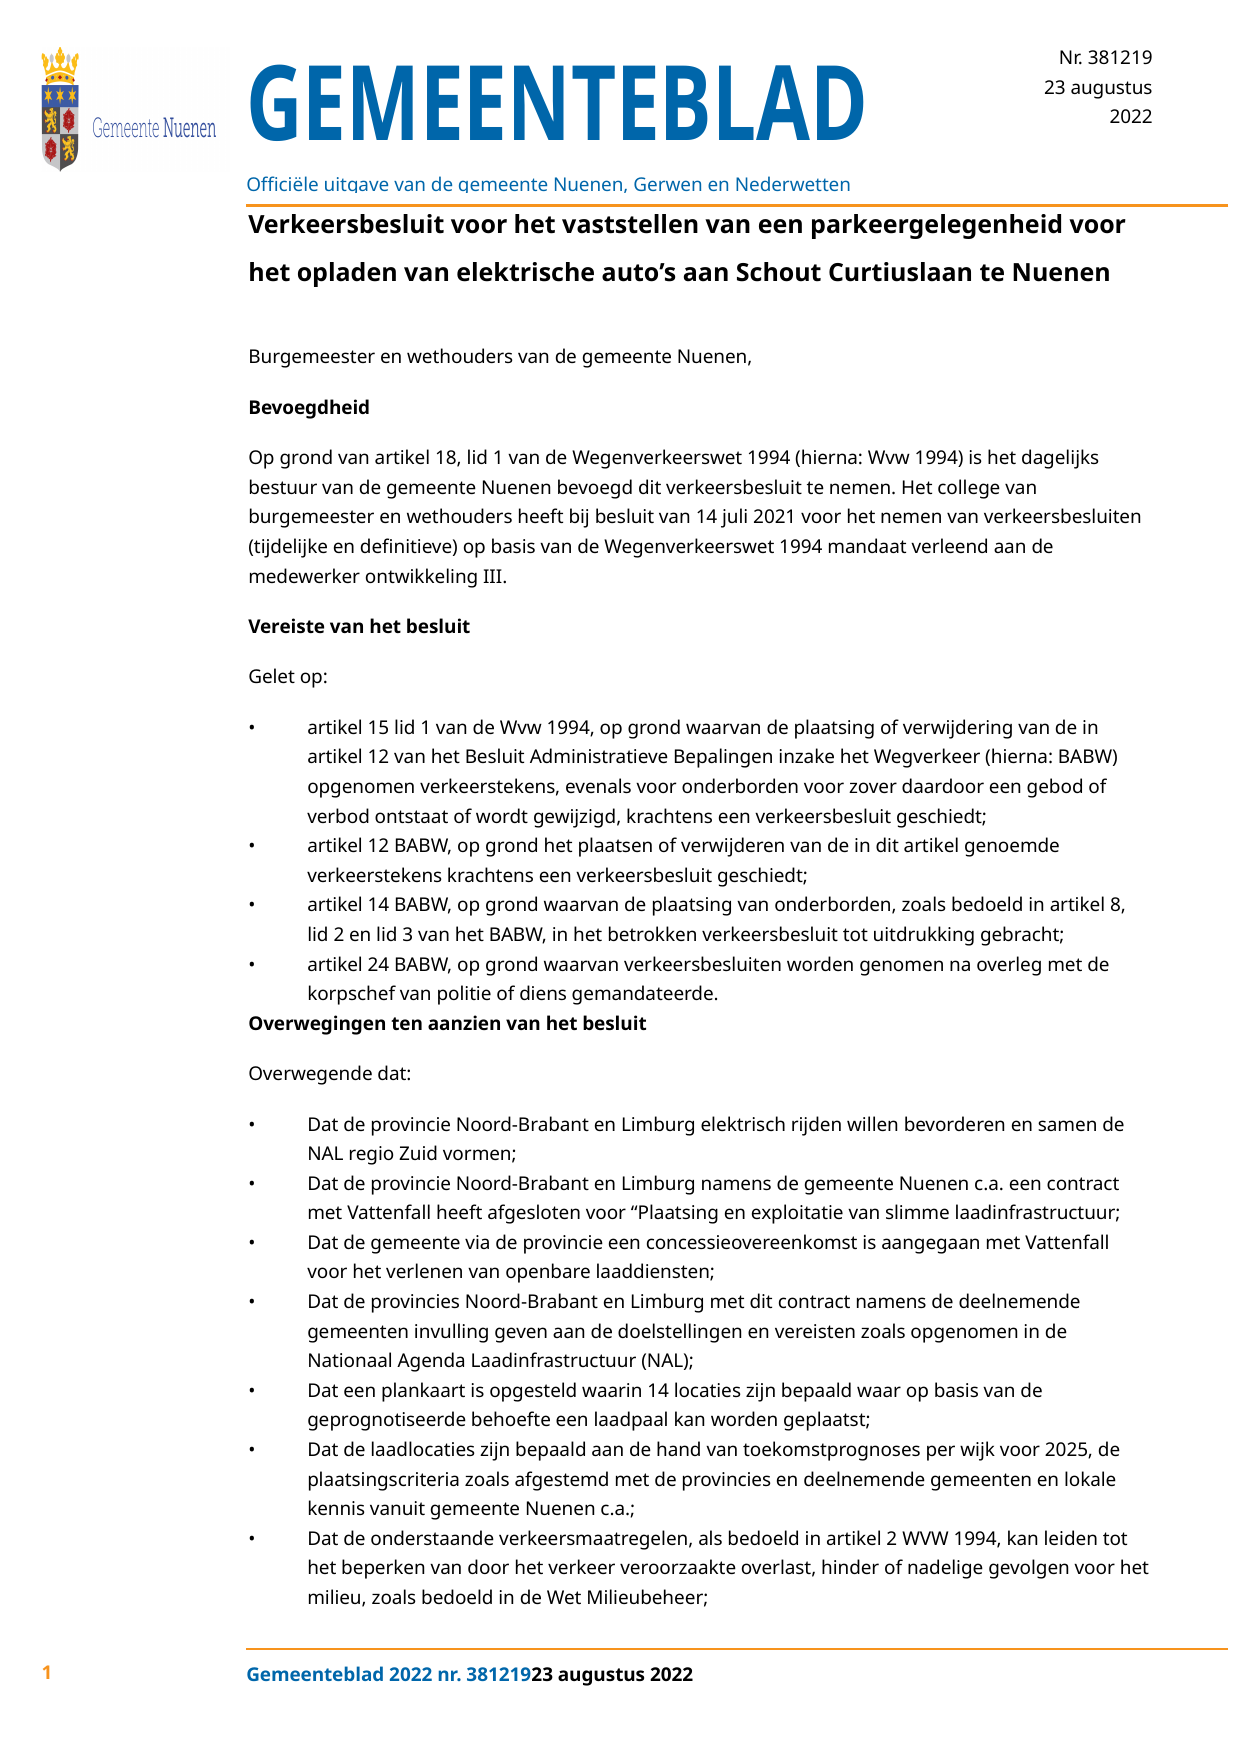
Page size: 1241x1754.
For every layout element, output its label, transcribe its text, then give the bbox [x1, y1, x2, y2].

list artikel 14 BABW, op grond waarvan de plaatsing van onderborden, zoals bedoeld in artikel 8, lid 2 en lid 3 van het BABW, in het betrokken verkeersbesluit tot uitdrukking gebracht; [248, 892, 1152, 947]
text Vereiste van het besluit [248, 613, 1152, 639]
list Dat de gemeente via de provincie een concessieovereenkomst is aangegaan met Vattenfall voor het verlenen van openbare laaddiensten; [248, 1229, 1152, 1284]
list Dat de onderstaande verkeersmaatregelen, als bedoeld in artikel 2 WVW 1994, kan leiden tot het beperken van door het verkeer veroorzaakte overlast, hinder of nadelige gevolgen voor het milieu, zoals bedoeld in de Wet Milieubeheer; [248, 1525, 1152, 1610]
text Gelet op: [248, 664, 1152, 689]
text Overwegingen ten aanzien van het besluit [248, 1010, 1152, 1036]
list Dat een plankaart is opgesteld waarin 14 locaties zijn bepaald waar op basis van de geprognotiseerde behoefte een laadpaal kan worden geplaatst; [248, 1377, 1152, 1432]
list Dat de laadlocaties zijn bepaald aan de hand van toekomstprognoses per wijk voor 2025, de plaatsingscriteria zoals afgestemd met de provincies en deelnemende gemeenten en lokale kennis vanuit gemeente Nuenen c.a.; [248, 1436, 1152, 1521]
text Overwegende dat: [248, 1060, 1152, 1086]
text Burgemeester en wethouders van de gemeente Nuenen, [248, 344, 1152, 369]
list Dat de provincie Noord-Brabant en Limburg namens de gemeente Nuenen c.a. een contract met Vattenfall heeft afgesloten voor “Plaatsing en exploitatie van slimme laadinfrastructuur; [248, 1170, 1152, 1225]
text Op grond van artikel 18, lid 1 van de Wegenverkeerswet 1994 (hierna: Wvw 1994) is het dagelijks bestuur van de gemeente Nuenen bevoegd dit verkeersbesluit te nemen. Het college van burgemeester en wethouders heeft bij besluit van 14 juli 2021 voor het nemen van verkeersbesluiten (tijdelijke en definitieve) op basis van de Wegenverkeerswet 1994 mandaat verleend aan de medewerker ontwikkeling III. [248, 444, 1152, 588]
list artikel 12 BABW, op grond het plaatsen of verwijderen van de in dit artikel genoemde verkeerstekens krachtens een verkeersbesluit geschiedt; [248, 832, 1152, 888]
list Dat de provincie Noord-Brabant en Limburg elektrisch rijden willen bevorderen en samen de NAL regio Zuid vormen; [248, 1111, 1152, 1166]
text Bevoegdheid [248, 394, 1152, 420]
list artikel 15 lid 1 van de Wvw 1994, op grond waarvan de plaatsing of verwijdering van de in artikel 12 van het Besluit Administratieve Bepalingen inzake het Wegverkeer (hierna: BABW) opgenomen verkeerstekens, evenals voor onderborden voor zover daardoor een gebod of verbod ontstaat of wordt gewijzigd, krachtens een verkeersbesluit geschiedt; [248, 714, 1152, 828]
list artikel 24 BABW, op grond waarvan verkeersbesluiten worden genomen na overleg met de korpschef van politie of diens gemandateerde. [248, 951, 1152, 1006]
list Dat de provincies Noord-Brabant en Limburg met dit contract namens de deelnemende gemeenten invulling geven aan de doelstellingen en vereisten zoals opgenomen in de Nationaal Agenda Laadinfrastructuur (NAL); [248, 1288, 1152, 1373]
picture [41, 47, 231, 172]
text Verkeersbesluit voor het vaststellen van een parkeergelegenheid voor het opladen van elektrische auto’s aan Schout Curtiuslaan te Nuenen [248, 207, 1152, 288]
